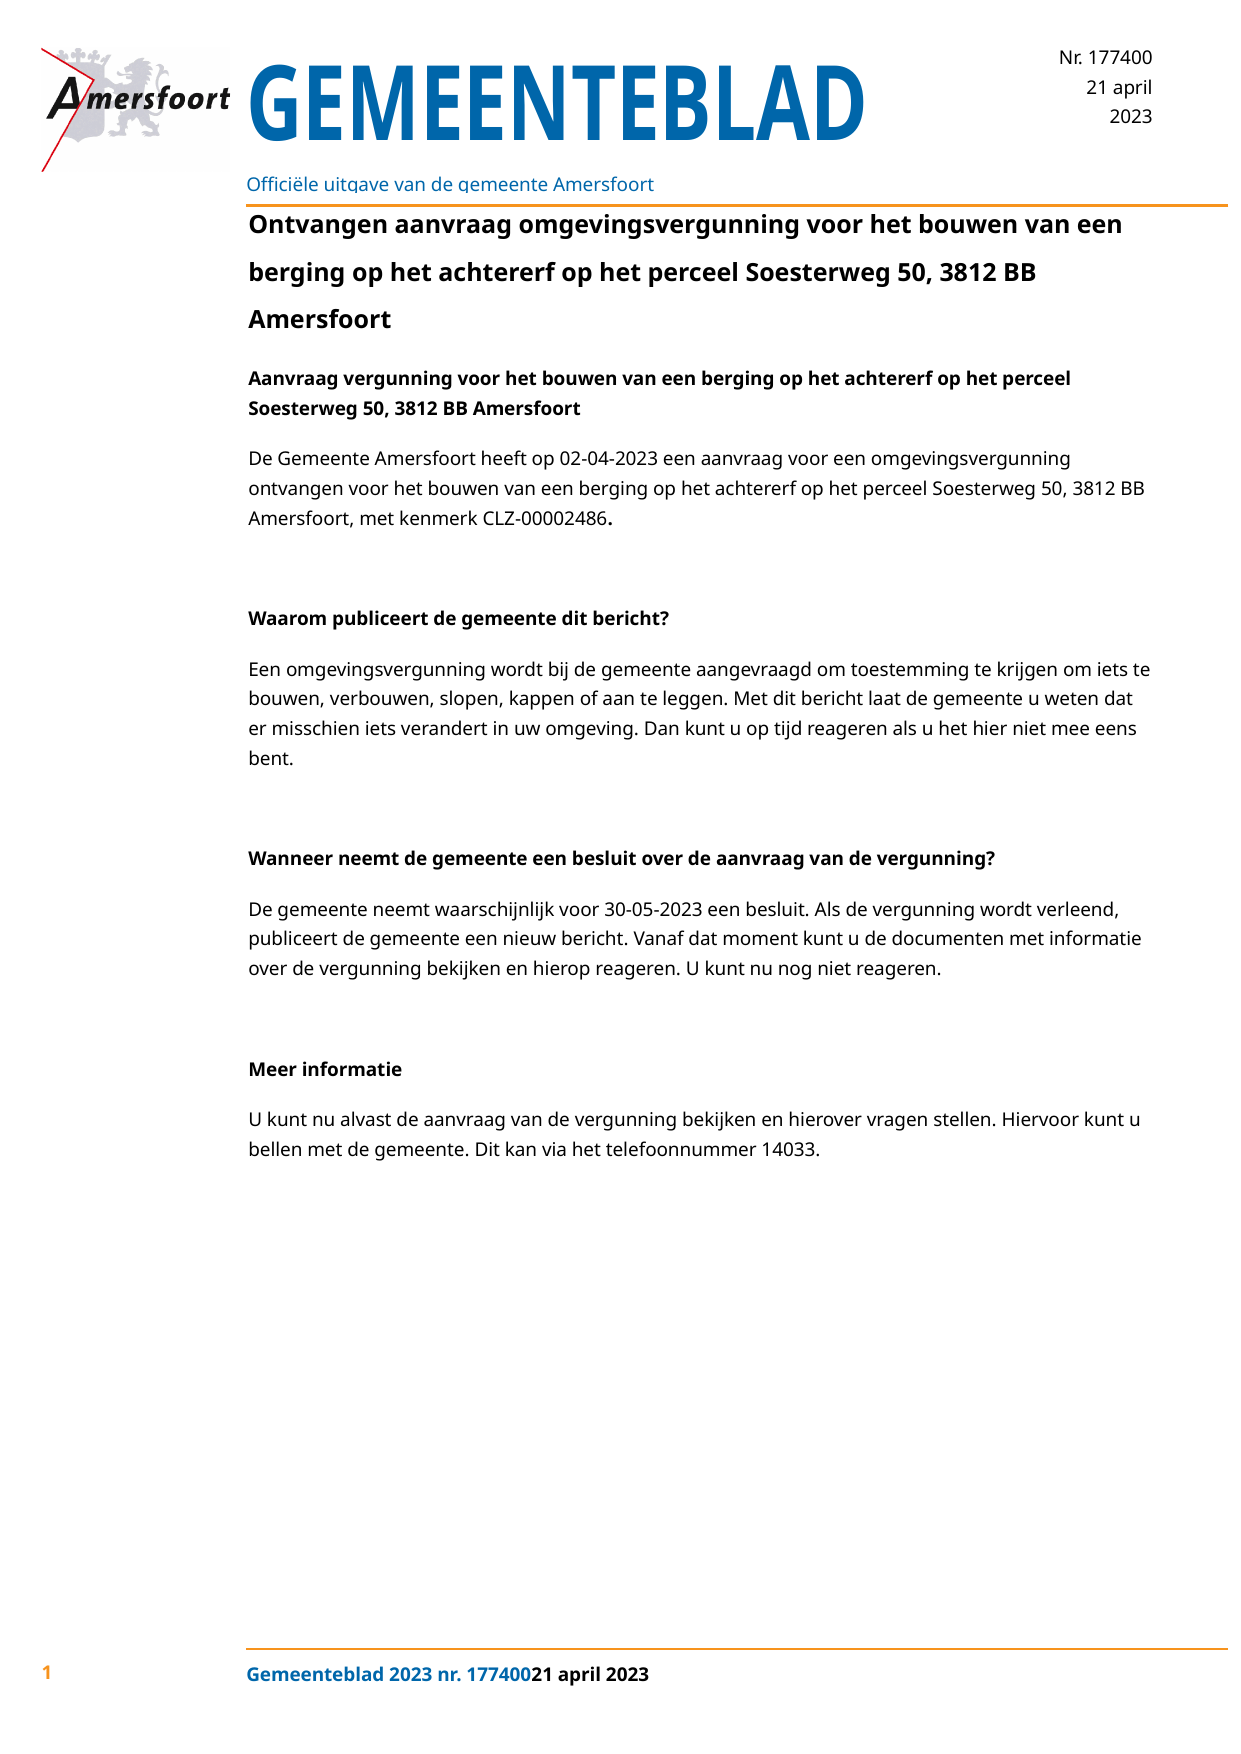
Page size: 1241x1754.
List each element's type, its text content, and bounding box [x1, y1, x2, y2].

text Wanneer neemt de gemeente een besluit over de aanvraag van de vergunning? [248, 846, 1152, 871]
text Meer informatie [248, 1056, 1152, 1082]
picture [41, 47, 231, 172]
text U kunt nu alvast de aanvraag van de vergunning bekijken en hierover vragen stellen. Hiervoor kunt u bellen met de gemeente. Dit kan via het telefoonnummer 14033. [248, 1106, 1152, 1162]
text Aanvraag vergunning voor het bouwen van een berging op het achtererf op het perceel Soesterweg 50, 3812 BB Amersfoort [248, 366, 1152, 421]
text De Gemeente Amersfoort heeft op 02-04-2023 een aanvraag voor een omgevingsvergunning ontvangen voor het bouwen van een berging op het achtererf op het perceel Soesterweg 50, 3812 BB Amersfoort, met kenmerk CLZ-00002486. [248, 446, 1152, 530]
text Waarom publiceert de gemeente dit bericht? [248, 606, 1152, 631]
text Ontvangen aanvraag omgevingsvergunning voor het bouwen van een berging op het achtererf op het perceel Soesterweg 50, 3812 BB Amersfoort [248, 207, 1152, 336]
text De gemeente neemt waarschijnlijk voor 30-05-2023 een besluit. Als de vergunning wordt verleend, publiceert de gemeente een nieuw bericht. Vanaf dat moment kunt u de documenten met informatie over de vergunning bekijken en hierop reageren. U kunt nu nog niet reageren. [248, 896, 1152, 981]
text Een omgevingsvergunning wordt bij de gemeente aangevraagd om toestemming te krijgen om iets te bouwen, verbouwen, slopen, kappen of aan te leggen. Met dit bericht laat de gemeente u weten dat er misschien iets verandert in uw omgeving. Dan kunt u op tijd reageren als u het hier niet mee eens bent. [248, 656, 1152, 770]
